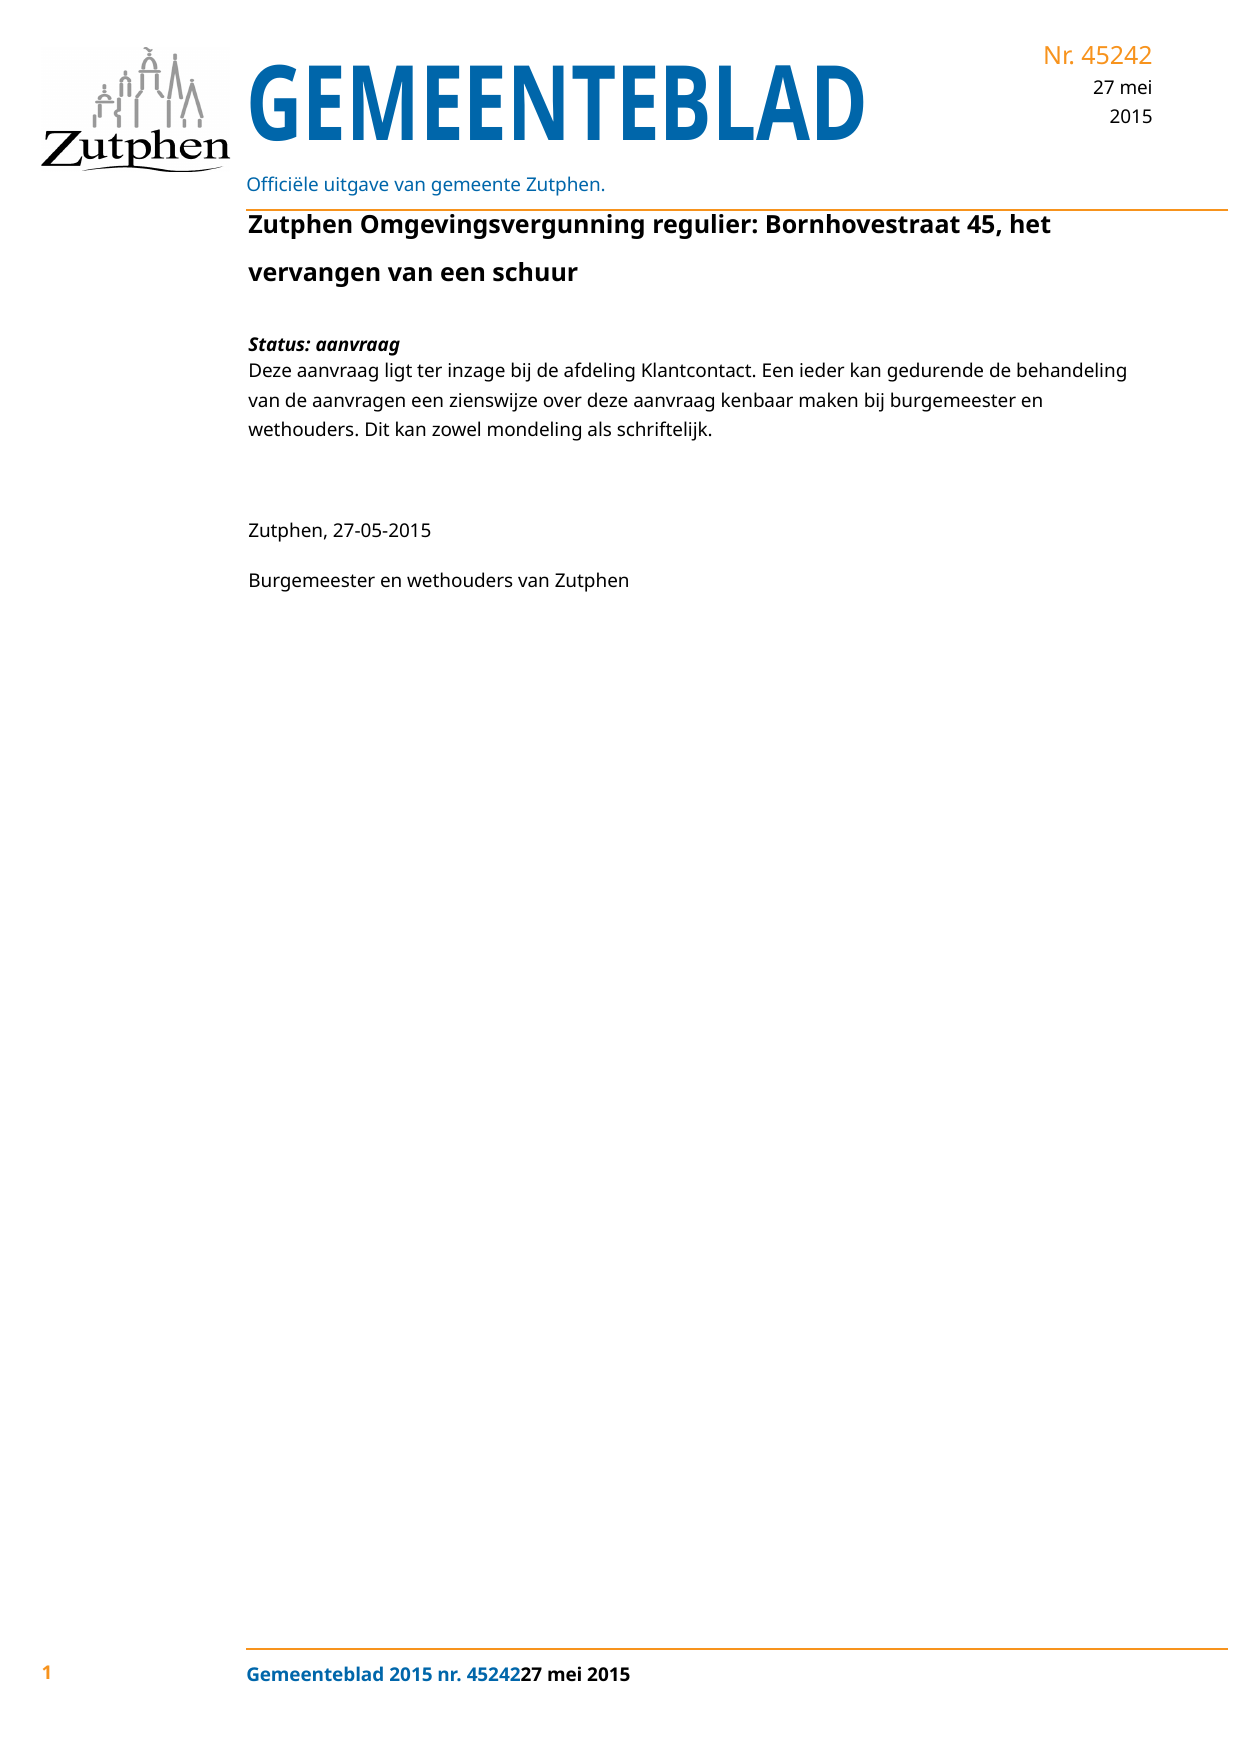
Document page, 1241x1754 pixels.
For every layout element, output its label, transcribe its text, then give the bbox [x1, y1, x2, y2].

picture [41, 47, 231, 172]
text Zutphen, 27-05-2015 [248, 517, 1152, 543]
text Deze aanvraag ligt ter inzage bij de afdeling Klantcontact. Een ieder kan gedurende de behandeling van de aanvragen een zienswijze over deze aanvraag kenbaar maken bij burgemeester en wethouders. Dit kan zowel mondeling als schriftelijk. [248, 357, 1152, 442]
text Burgemeester en wethouders van Zutphen [248, 568, 1152, 593]
text Zutphen Omgevingsvergunning regulier: Bornhovestraat 45, het vervangen van een schuur [248, 211, 1152, 288]
text Status: aanvraag [248, 331, 1152, 357]
